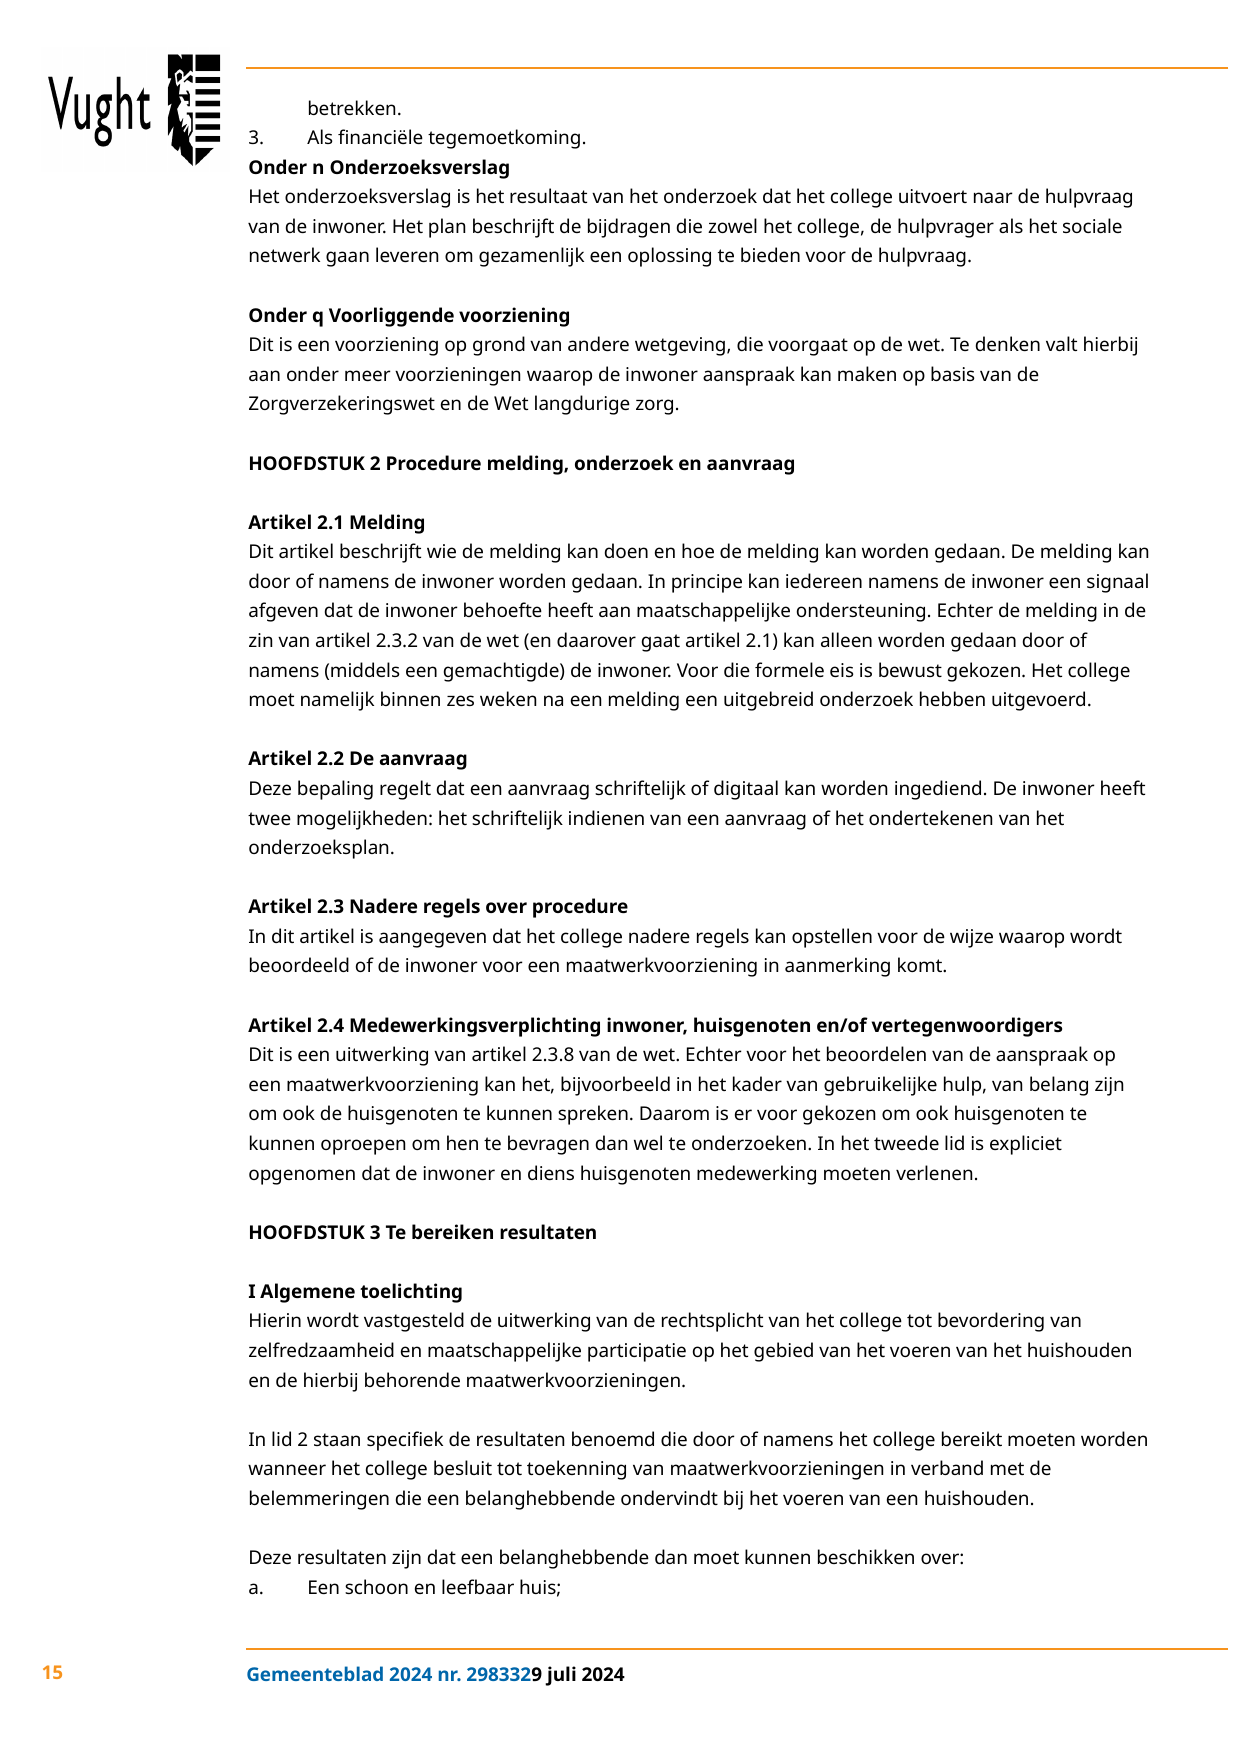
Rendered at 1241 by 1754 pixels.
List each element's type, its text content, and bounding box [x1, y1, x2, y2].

text In dit artikel is aangegeven dat het college nadere regels kan opstellen voor de wijze waarop wordt beoordeeld of de inwoner voor een maatwerkvoorziening in aanmerking komt. [248, 923, 1152, 978]
text Artikel 2.4 Medewerkingsverplichting inwoner, huisgenoten en/of vertegenwoordigers [248, 1012, 1152, 1038]
text HOOFDSTUK 3 Te bereiken resultaten [248, 1219, 1152, 1245]
text Onder n Onderzoeksverslag [248, 154, 1152, 180]
text Deze bepaling regelt dat een aanvraag schriftelijk of digitaal kan worden ingediend. De inwoner heeft twee mogelijkheden: het schriftelijk indienen van een aanvraag of het ondertekenen van het onderzoeksplan. [248, 775, 1152, 860]
text Artikel 2.3 Nadere regels over procedure [248, 893, 1152, 919]
text Onder q Voorliggende voorziening [248, 302, 1152, 328]
list betrekken. [248, 95, 1152, 121]
text Artikel 2.1 Melding [248, 509, 1152, 535]
text Artikel 2.2 De aanvraag [248, 746, 1152, 771]
text I Algemene toelichting [248, 1278, 1152, 1304]
list Een schoon en leefbaar huis; [248, 1574, 1152, 1600]
picture [41, 47, 231, 172]
text Dit is een voorziening op grond van andere wetgeving, die voorgaat op de wet. Te denken valt hierbij aan onder meer voorzieningen waarop de inwoner aanspraak kan maken op basis van de Zorgverzekeringswet en de Wet langdurige zorg. [248, 331, 1152, 416]
list Als financiële tegemoetkoming. [248, 124, 1152, 150]
text Hierin wordt vastgesteld de uitwerking van de rechtsplicht van het college tot bevordering van zelfredzaamheid en maatschappelijke participatie op het gebied van het voeren van het huishouden en de hierbij behorende maatwerkvoorzieningen. [248, 1308, 1152, 1393]
text Het onderzoeksverslag is het resultaat van het onderzoek dat het college uitvoert naar de hulpvraag van de inwoner. Het plan beschrijft de bijdragen die zowel het college, de hulpvrager als het sociale netwerk gaan leveren om gezamenlijk een oplossing te bieden voor de hulpvraag. [248, 183, 1152, 268]
text HOOFDSTUK 2 Procedure melding, onderzoek en aanvraag [248, 450, 1152, 476]
text Deze resultaten zijn dat een belanghebbende dan moet kunnen beschikken over: [248, 1544, 1152, 1570]
text Dit is een uitwerking van artikel 2.3.8 van de wet. Echter voor het beoordelen van de aanspraak op een maatwerkvoorziening kan het, bijvoorbeeld in het kader van gebruikelijke hulp, van belang zijn om ook de huisgenoten te kunnen spreken. Daarom is er voor gekozen om ook huisgenoten te kunnen oproepen om hen te bevragen dan wel te onderzoeken. In het tweede lid is expliciet opgenomen dat de inwoner en diens huisgenoten medewerking moeten verlenen. [248, 1041, 1152, 1186]
text In lid 2 staan specifiek de resultaten benoemd die door of namens het college bereikt moeten worden wanneer het college besluit tot toekenning van maatwerkvoorzieningen in verband met de belemmeringen die een belanghebbende ondervindt bij het voeren van een huishouden. [248, 1426, 1152, 1511]
text Dit artikel beschrijft wie de melding kan doen en hoe de melding kan worden gedaan. De melding kan door of namens de inwoner worden gedaan. In principe kan iedereen namens de inwoner een signaal afgeven dat de inwoner behoefte heeft aan maatschappelijke ondersteuning. Echter de melding in de zin van artikel 2.3.2 van de wet (en daarover gaat artikel 2.1) kan alleen worden gedaan door of namens (middels een gemachtigde) de inwoner. Voor die formele eis is bewust gekozen. Het college moet namelijk binnen zes weken na een melding een uitgebreid onderzoek hebben uitgevoerd. [248, 538, 1152, 712]
